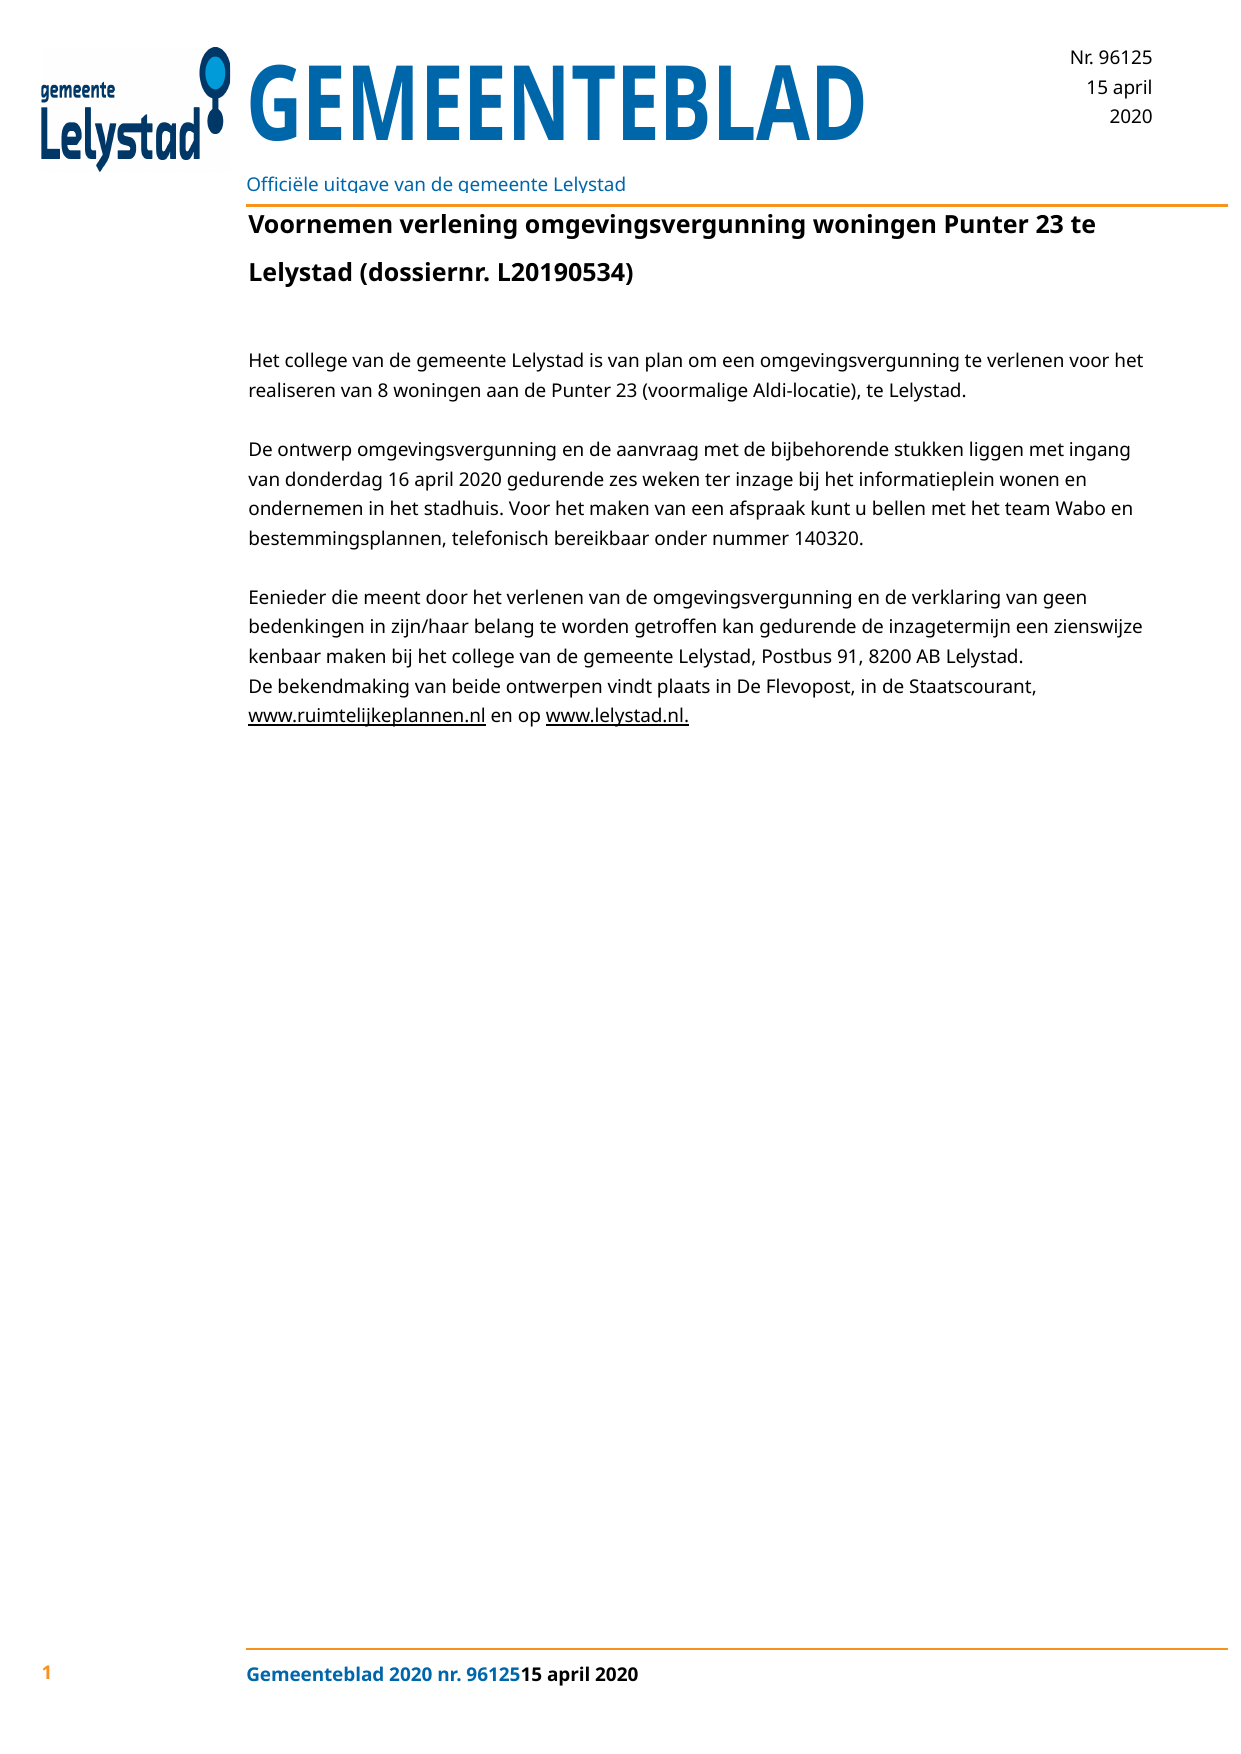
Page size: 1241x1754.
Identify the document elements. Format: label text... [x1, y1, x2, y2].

text Eenieder die meent door het verlenen van de omgevingsvergunning en de verklaring van geen bedenkingen in zijn/haar belang te worden getroffen kan gedurende de inzagetermijn een zienswijze kenbaar maken bij het college van de gemeente Lelystad, Postbus 91, 8200 AB Lelystad. [248, 584, 1152, 669]
text De bekendmaking van beide ontwerpen vindt plaats in De Flevopost, in de Staatscourant, www.ruimtelijkeplannen.nl en op www.lelystad.nl. [248, 673, 1152, 728]
picture [41, 47, 231, 172]
text Het college van de gemeente Lelystad is van plan om een omgevingsvergunning te verlenen voor het realiseren van 8 woningen aan de Punter 23 (voormalige Aldi-locatie), te Lelystad. [248, 347, 1152, 403]
text Voornemen verlening omgevingsvergunning woningen Punter 23 te Lelystad (dossiernr. L20190534) [248, 207, 1152, 288]
text De ontwerp omgevingsvergunning en de aanvraag met de bijbehorende stukken liggen met ingang van donderdag 16 april 2020 gedurende zes weken ter inzage bij het informatieplein wonen en ondernemen in het stadhuis. Voor het maken van een afspraak kunt u bellen met het team Wabo en bestemmingsplannen, telefonisch bereikbaar onder nummer 140320. [248, 436, 1152, 551]
